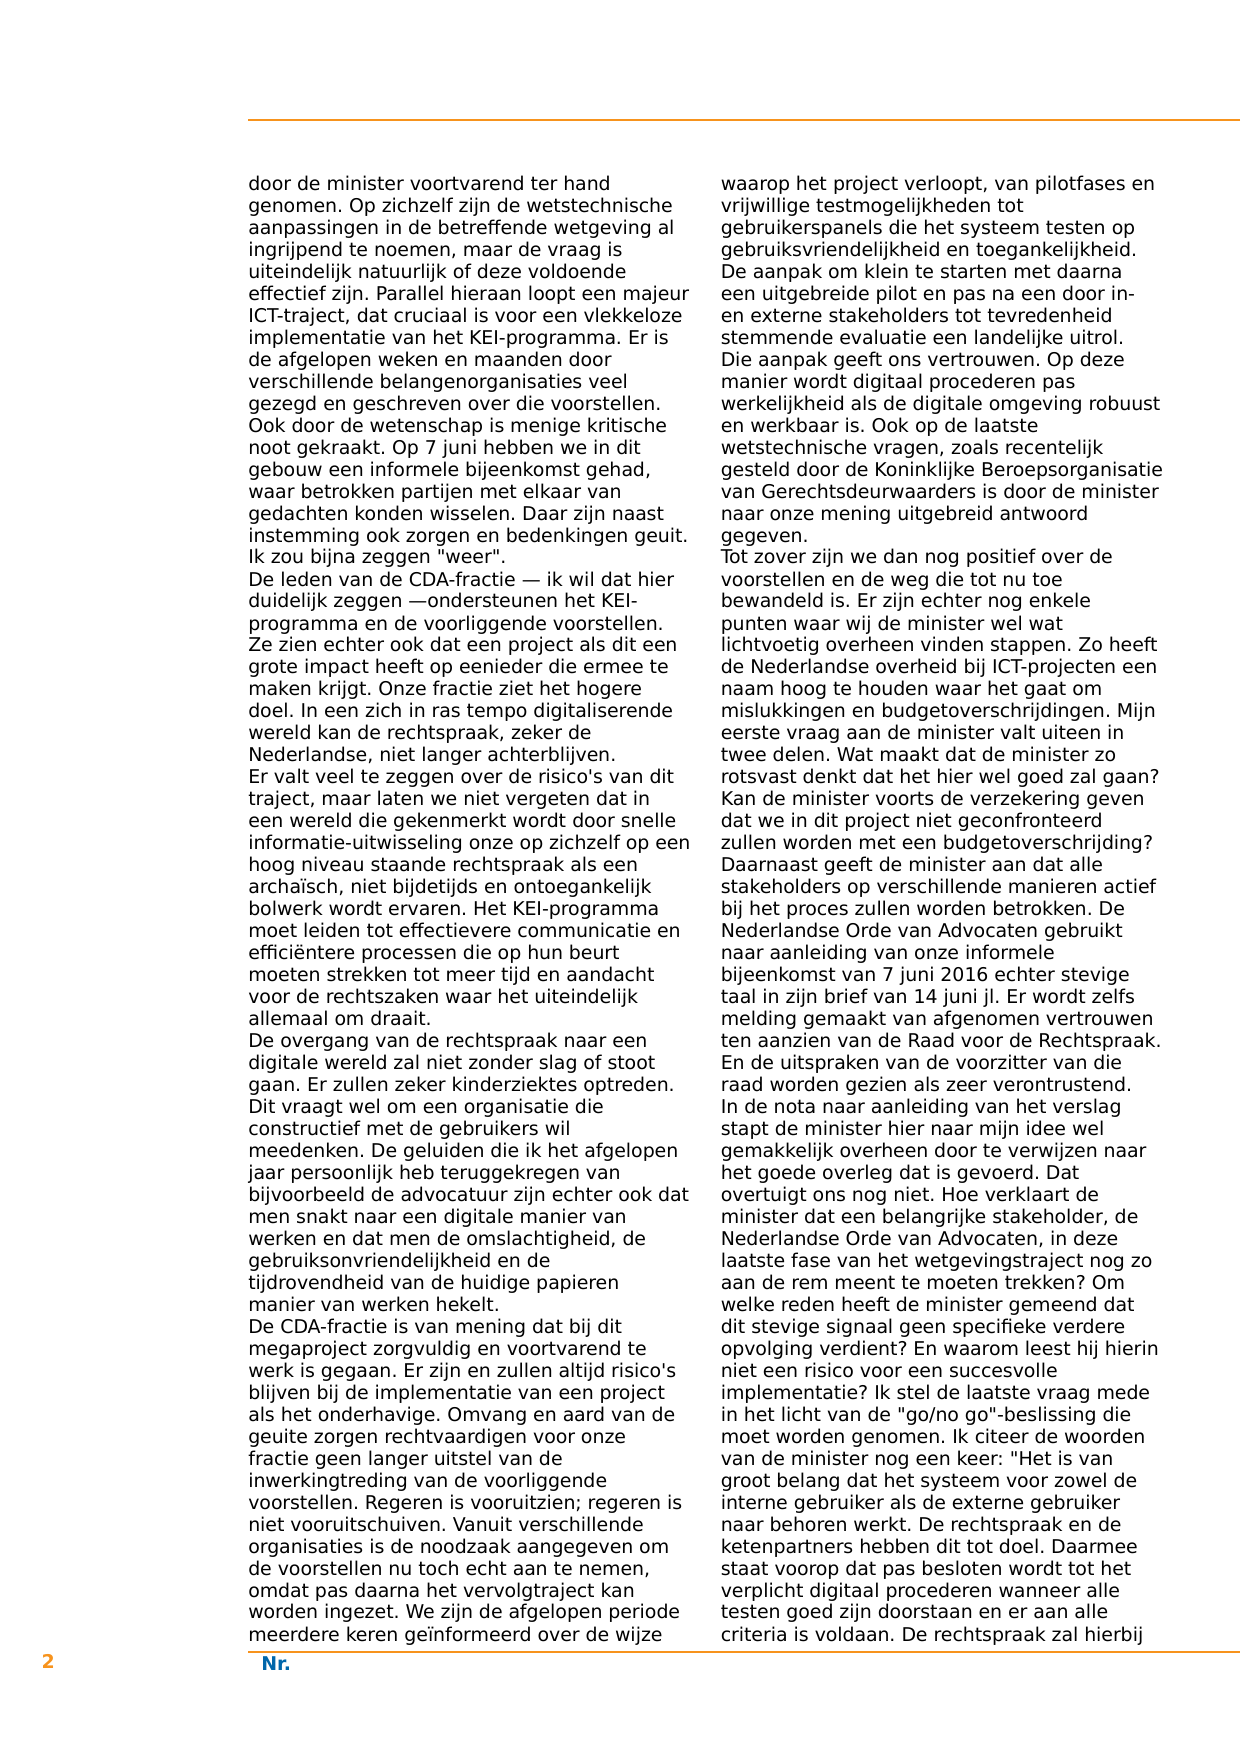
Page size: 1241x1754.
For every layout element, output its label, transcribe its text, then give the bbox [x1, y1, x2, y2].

text waarop het project verloopt, van pilotfases en vrijwillige testmogelijkheden tot gebruikerspanels die het systeem testen op gebruiksvriendelijkheid en toegankelijkheid. De aanpak om klein te starten met daarna een uitgebreide pilot en pas na een door in- en externe stakeholders tot tevredenheid stemmende evaluatie een landelijke uitrol. [721, 173, 1163, 349]
text Tot zover zijn we dan nog positief over de voorstellen en de weg die tot nu toe bewandeld is. Er zijn echter nog enkele punten waar wij de minister wel wat lichtvoetig overheen vinden stappen. Zo heeft de Nederlandse overheid bij ICT-projecten een naam hoog te houden waar het gaat om mislukkingen en budgetoverschrijdingen. Mijn eerste vraag aan de minister valt uiteen in twee delen. Wat maakt dat de minister zo rotsvast denkt dat het hier wel goed zal gaan? Kan de minister voorts de verzekering geven dat we in dit project niet geconfronteerd zullen worden met een budgetoverschrijding? Daarnaast geeft de minister aan dat alle stakeholders op verschillende manieren actief bij het proces zullen worden betrokken. De Nederlandse Orde van Advocaten gebruikt naar aanleiding van onze informele bijeenkomst van 7 juni 2016 echter stevige taal in zijn brief van 14 juni jl. Er wordt zelfs melding gemaakt van afgenomen vertrouwen ten aanzien van de Raad voor de Rechtspraak. En de uitspraken van de voorzitter van die raad worden gezien als zeer verontrustend. [721, 546, 1163, 1096]
text Die aanpak geeft ons vertrouwen. Op deze manier wordt digitaal procederen pas werkelijkheid als de digitale omgeving robuust en werkbaar is. Ook op de laatste wetstechnische vragen, zoals recentelijk gesteld door de Koninklijke Beroepsorganisatie van Gerechtsdeurwaarders is door de minister naar onze mening uitgebreid antwoord gegeven. [721, 349, 1163, 546]
text De overgang van de rechtspraak naar een digitale wereld zal niet zonder slag of stoot gaan. Er zullen zeker kinderziektes optreden. Dit vraagt wel om een organisatie die constructief met de gebruikers wil meedenken. De geluiden die ik het afgelopen jaar persoonlijk heb teruggekregen van bijvoorbeeld de advocatuur zijn echter ook dat men snakt naar een digitale manier van werken en dat men de omslachtigheid, de gebruiksonvriendelijkheid en de tijdrovendheid van de huidige papieren manier van werken hekelt. [248, 1030, 691, 1316]
text door de minister voortvarend ter hand genomen. Op zichzelf zijn de wetstechnische aanpassingen in de betreffende wetgeving al ingrijpend te noemen, maar de vraag is uiteindelijk natuurlijk of deze voldoende effectief zijn. Parallel hieraan loopt een majeur ICT-traject, dat cruciaal is voor een vlekkeloze implementatie van het KEI-programma. Er is de afgelopen weken en maanden door verschillende belangenorganisaties veel gezegd en geschreven over die voorstellen. Ook door de wetenschap is menige kritische noot gekraakt. Op 7 juni hebben we in dit gebouw een informele bijeenkomst gehad, waar betrokken partijen met elkaar van gedachten konden wisselen. Daar zijn naast instemming ook zorgen en bedenkingen geuit. Ik zou bijna zeggen "weer". [248, 173, 691, 568]
text Er valt veel te zeggen over de risico's van dit traject, maar laten we niet vergeten dat in een wereld die gekenmerkt wordt door snelle informatie-uitwisseling onze op zichzelf op een hoog niveau staande rechtspraak als een archaïsch, niet bijdetijds en ontoegankelijk bolwerk wordt ervaren. Het KEI-programma moet leiden tot effectievere communicatie en efficiëntere processen die op hun beurt moeten strekken tot meer tijd en aandacht voor de rechtszaken waar het uiteindelijk allemaal om draait. [248, 766, 691, 1030]
text De CDA-fractie is van mening dat bij dit megaproject zorgvuldig en voortvarend te werk is gegaan. Er zijn en zullen altijd risico's blijven bij de implementatie van een project als het onderhavige. Omvang en aard van de geuite zorgen rechtvaardigen voor onze fractie geen langer uitstel van de inwerkingtreding van de voorliggende voorstellen. Regeren is vooruitzien; regeren is niet vooruitschuiven. Vanuit verschillende organisaties is de noodzaak aangegeven om de voorstellen nu toch echt aan te nemen, omdat pas daarna het vervolgtraject kan worden ingezet. We zijn de afgelopen periode meerdere keren geïnformeerd over de wijze [248, 1316, 691, 1645]
text In de nota naar aanleiding van het verslag stapt de minister hier naar mijn idee wel gemakkelijk overheen door te verwijzen naar het goede overleg dat is gevoerd. Dat overtuigt ons nog niet. Hoe verklaart de minister dat een belangrijke stakeholder, de Nederlandse Orde van Advocaten, in deze laatste fase van het wetgevingstraject nog zo aan de rem meent te moeten trekken? Om welke reden heeft de minister gemeend dat dit stevige signaal geen specifieke verdere opvolging verdient? En waarom leest hij hierin niet een risico voor een succesvolle implementatie? Ik stel de laatste vraag mede in het licht van de "go/no go"-beslissing die moet worden genomen. Ik citeer de woorden van de minister nog een keer: "Het is van groot belang dat het systeem voor zowel de interne gebruiker als de externe gebruiker naar behoren werkt. De rechtspraak en de ketenpartners hebben dit tot doel. Daarmee staat voorop dat pas besloten wordt tot het verplicht digitaal procederen wanneer alle testen goed zijn doorstaan en er aan alle criteria is voldaan. De rechtspraak zal hierbij [721, 1096, 1163, 1645]
text De leden van de CDA-fractie — ik wil dat hier duidelijk zeggen —ondersteunen het KEI-programma en de voorliggende voorstellen. Ze zien echter ook dat een project als dit een grote impact heeft op eenieder die ermee te maken krijgt. Onze fractie ziet het hogere doel. In een zich in ras tempo digitaliserende wereld kan de rechtspraak, zeker de Nederlandse, niet langer achterblijven. [248, 568, 691, 766]
